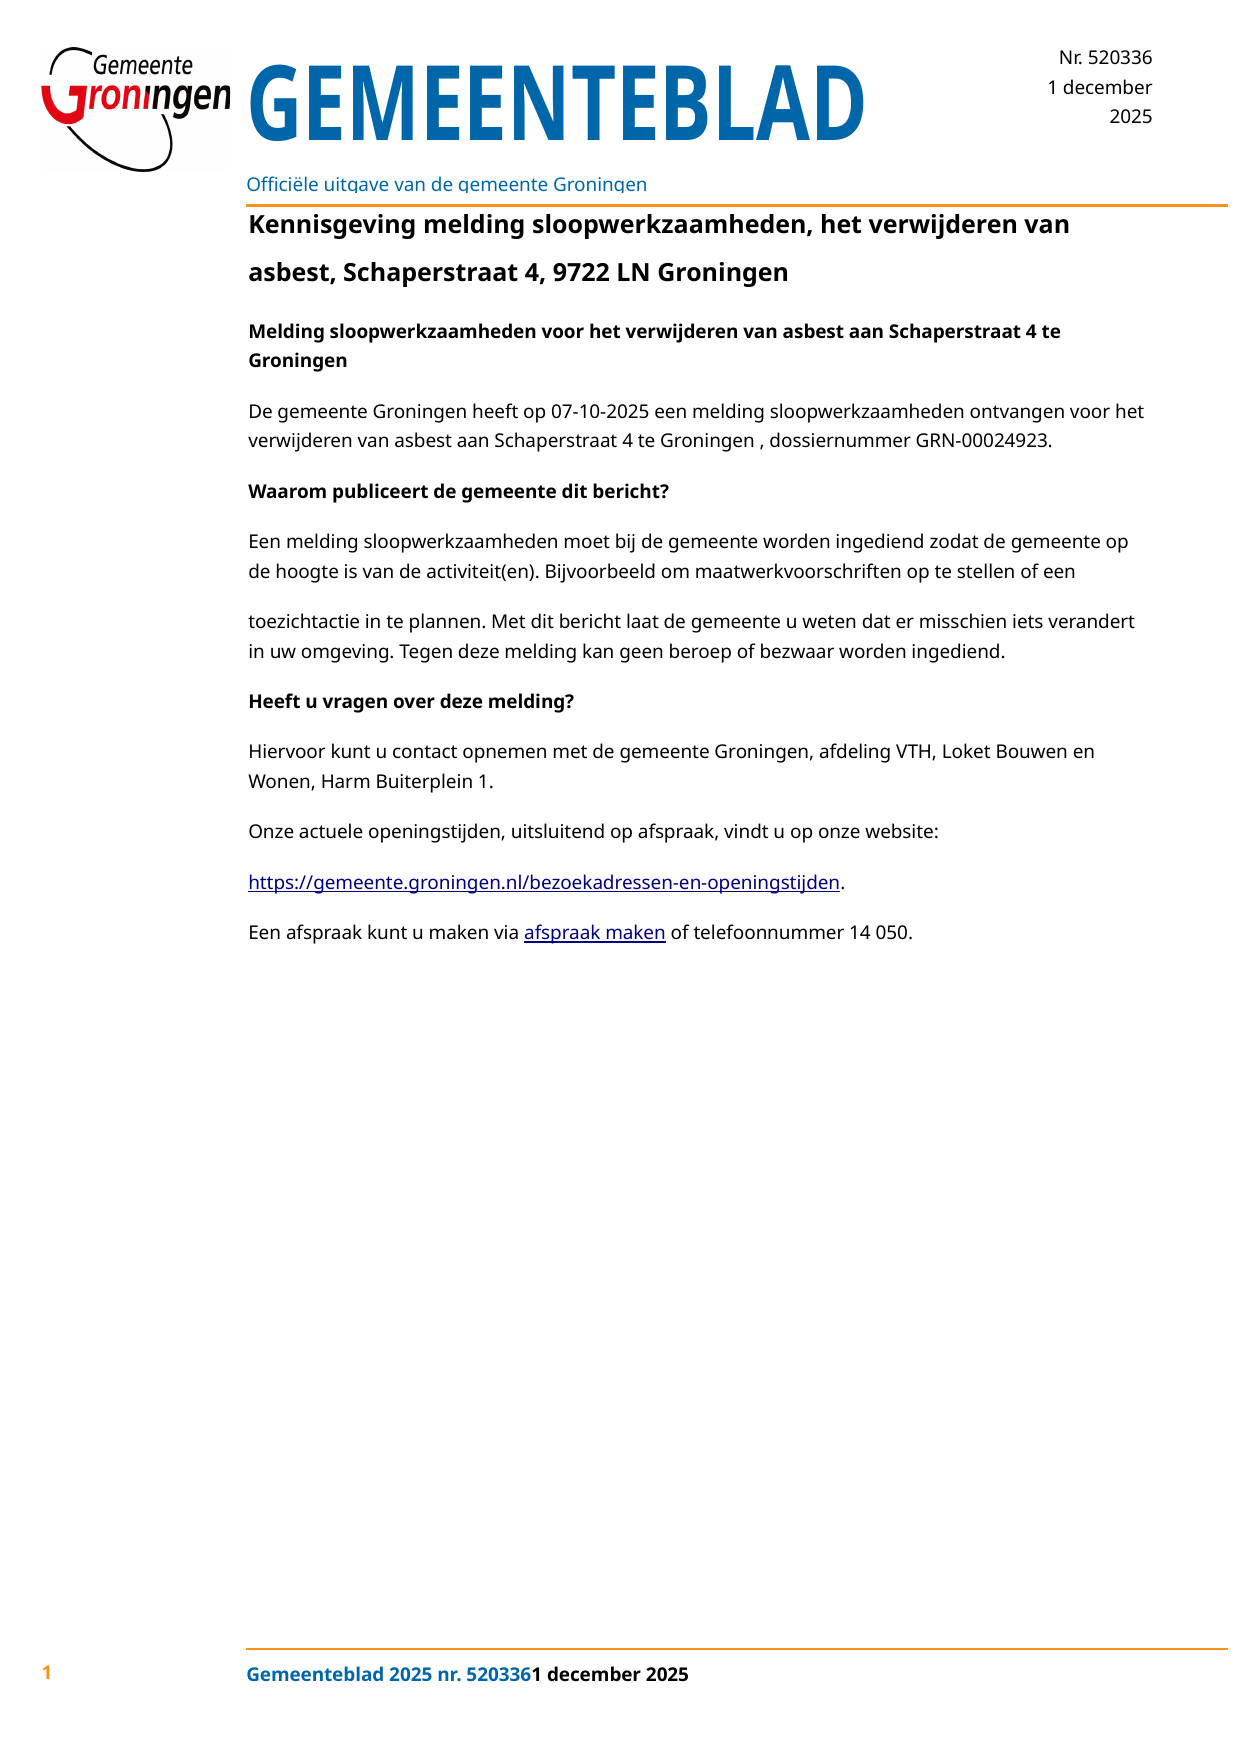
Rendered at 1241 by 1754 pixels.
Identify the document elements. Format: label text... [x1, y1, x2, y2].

text Kennisgeving melding sloopwerkzaamheden, het verwijderen van asbest, Schaperstraat 4, 9722 LN Groningen [248, 207, 1152, 288]
picture [41, 47, 231, 172]
text https://gemeente.groningen.nl/bezoekadressen-en-openingstijden. [248, 869, 1152, 895]
text Hiervoor kunt u contact opnemen met de gemeente Groningen, afdeling VTH, Loket Bouwen en Wonen, Harm Buiterplein 1. [248, 739, 1152, 794]
text Een afspraak kunt u maken via afspraak maken of telefoonnummer 14 050. [248, 919, 1152, 945]
text Waarom publiceert de gemeente dit bericht? [248, 478, 1152, 504]
text toezichtactie in te plannen. Met dit bericht laat de gemeente u weten dat er misschien iets verandert in uw omgeving. Tegen deze melding kan geen beroep of bezwaar worden ingediend. [248, 608, 1152, 664]
text Onze actuele openingstijden, uitsluitend op afspraak, vindt u op onze website: [248, 819, 1152, 844]
text De gemeente Groningen heeft op 07-10-2025 een melding sloopwerkzaamheden ontvangen voor het verwijderen van asbest aan Schaperstraat 4 te Groningen , dossiernummer GRN-00024923. [248, 398, 1152, 453]
text Een melding sloopwerkzaamheden moet bij de gemeente worden ingediend zodat de gemeente op de hoogte is van de activiteit(en). Bijvoorbeeld om maatwerkvoorschriften op te stellen of een [248, 528, 1152, 584]
text Melding sloopwerkzaamheden voor het verwijderen van asbest aan Schaperstraat 4 te Groningen [248, 318, 1152, 373]
text Heeft u vragen over deze melding? [248, 688, 1152, 714]
